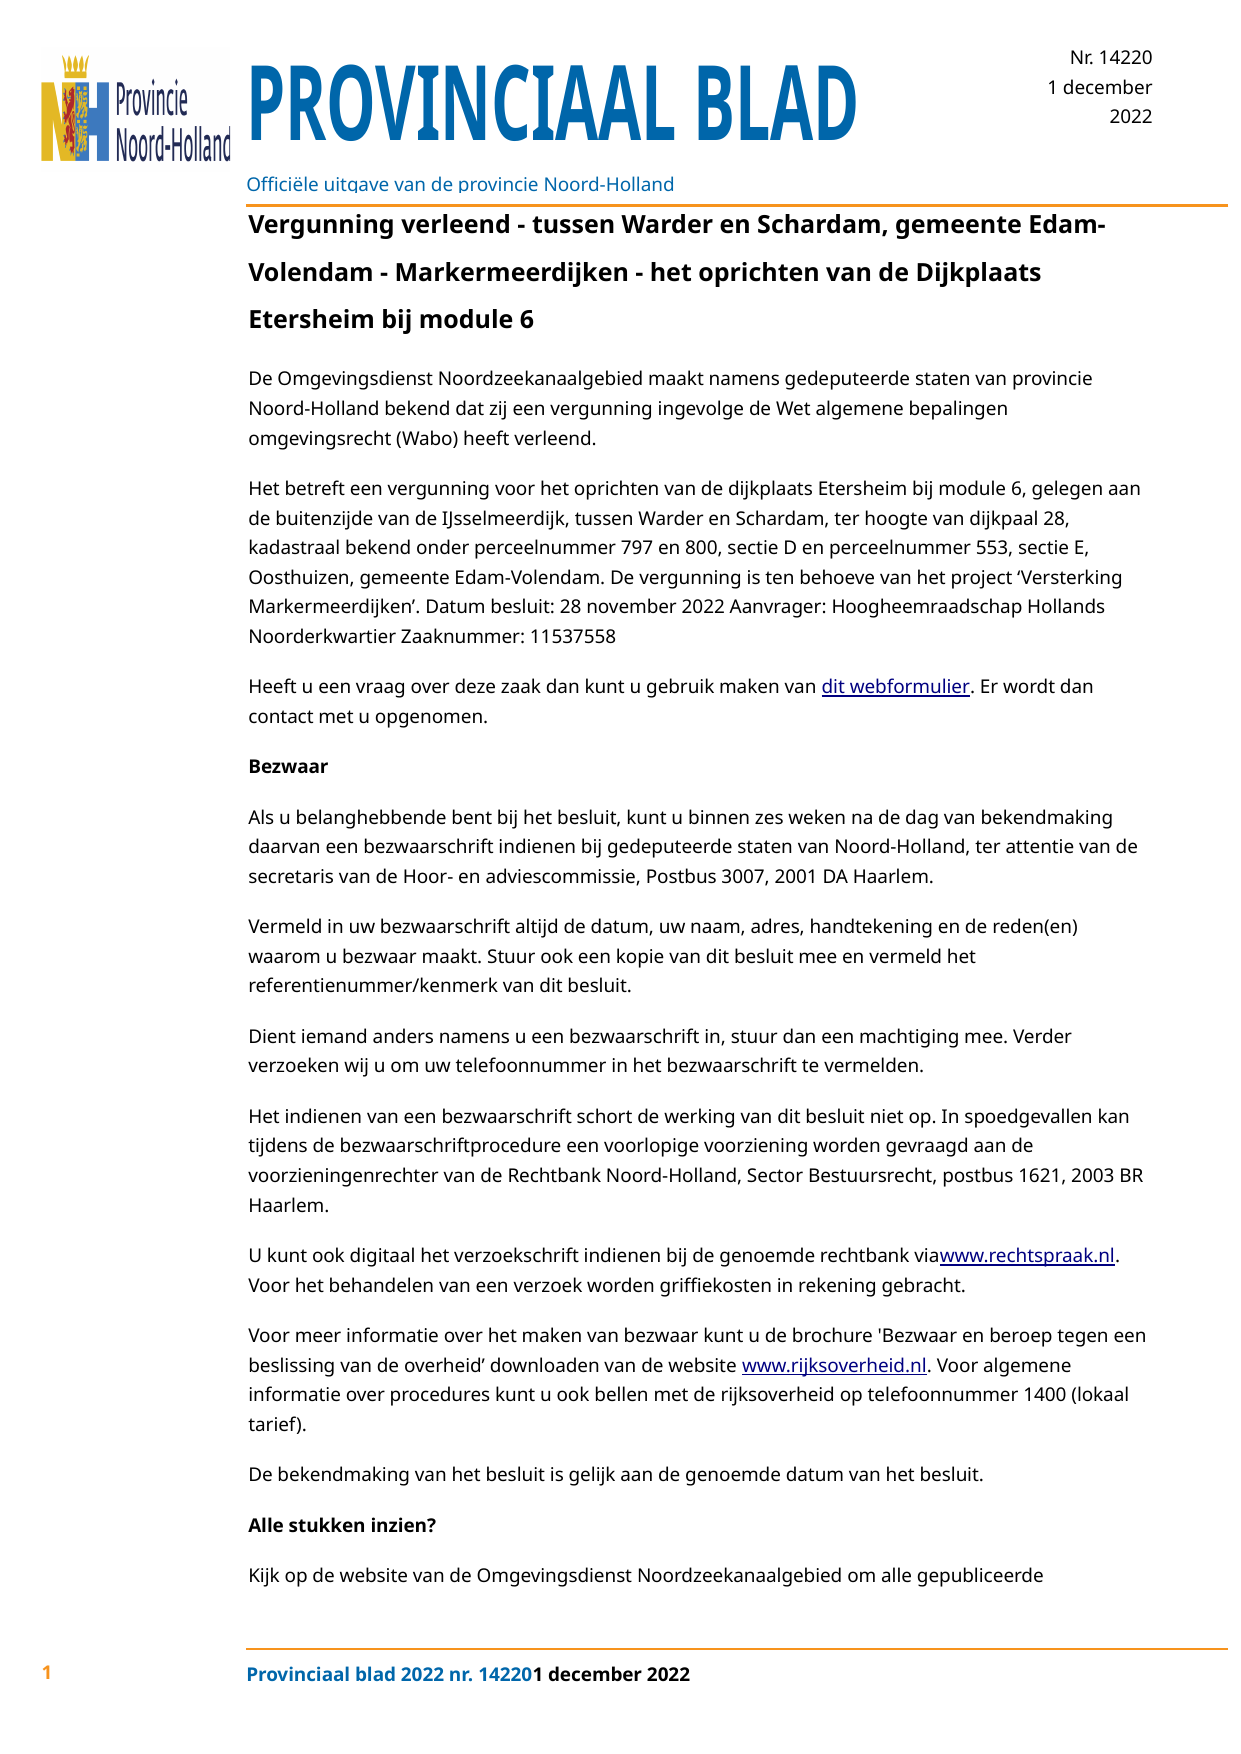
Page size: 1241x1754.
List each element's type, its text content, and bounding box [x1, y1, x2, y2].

text De Omgevingsdienst Noordzeekanaalgebied maakt namens gedeputeerde staten van provincie Noord-Holland bekend dat zij een vergunning ingevolge de Wet algemene bepalingen omgevingsrecht (Wabo) heeft verleend. [248, 366, 1152, 450]
text Voor meer informatie over het maken van bezwaar kunt u de brochure 'Bezwaar en beroep tegen een beslissing van de overheid’ downloaden van de website www.rijksoverheid.nl. Voor algemene informatie over procedures kunt u ook bellen met de rijksoverheid op telefoonnummer 1400 (lokaal tarief). [248, 1322, 1152, 1437]
text Vergunning verleend - tussen Warder en Schardam, gemeente Edam-Volendam - Markermeerdijken - het oprichten van de Dijkplaats Etersheim bij module 6 [248, 207, 1152, 336]
picture [41, 47, 231, 172]
text Kijk op de website van de Omgevingsdienst Noordzeekanaalgebied om alle gepubliceerde [248, 1562, 1152, 1588]
text Als u belanghebbende bent bij het besluit, kunt u binnen zes weken na de dag van bekendmaking daarvan een bezwaarschrift indienen bij gedeputeerde staten van Noord-Holland, ter attentie van de secretaris van de Hoor- en adviescommissie, Postbus 3007, 2001 DA Haarlem. [248, 804, 1152, 889]
text Dient iemand anders namens u een bezwaarschrift in, stuur dan een machtiging mee. Verder verzoeken wij u om uw telefoonnummer in het bezwaarschrift te vermelden. [248, 1023, 1152, 1078]
text Het indienen van een bezwaarschrift schort de werking van dit besluit niet op. In spoedgevallen kan tijdens de bezwaarschriftprocedure een voorlopige voorziening worden gevraagd aan de voorzieningenrechter van de Rechtbank Noord-Holland, Sector Bestuursrecht, postbus 1621, 2003 BR Haarlem. [248, 1103, 1152, 1217]
text De bekendmaking van het besluit is gelijk aan de genoemde datum van het besluit. [248, 1461, 1152, 1487]
text Vermeld in uw bezwaarschrift altijd de datum, uw naam, adres, handtekening en de reden(en) waarom u bezwaar maakt. Stuur ook een kopie van dit besluit mee en vermeld het referentienummer/kenmerk van dit besluit. [248, 913, 1152, 998]
text Heeft u een vraag over deze zaak dan kunt u gebruik maken van dit webformulier. Er wordt dan contact met u opgenomen. [248, 673, 1152, 729]
text Het betreft een vergunning voor het oprichten van de dijkplaats Etersheim bij module 6, gelegen aan de buitenzijde van de IJsselmeerdijk, tussen Warder en Schardam, ter hoogte van dijkpaal 28, kadastraal bekend onder perceelnummer 797 en 800, sectie D en perceelnummer 553, sectie E, Oosthuizen, gemeente Edam-Volendam. De vergunning is ten behoeve van het project ‘Versterking Markermeerdijken’. Datum besluit: 28 november 2022 Aanvrager: Hoogheemraadschap Hollands Noorderkwartier Zaaknummer: 11537558 [248, 475, 1152, 649]
text U kunt ook digitaal het verzoekschrift indienen bij de genoemde rechtbank viawww.rechtspraak.nl. Voor het behandelen van een verzoek worden griffiekosten in rekening gebracht. [248, 1242, 1152, 1297]
text Alle stukken inzien? [248, 1512, 1152, 1537]
text Bezwaar [248, 753, 1152, 779]
